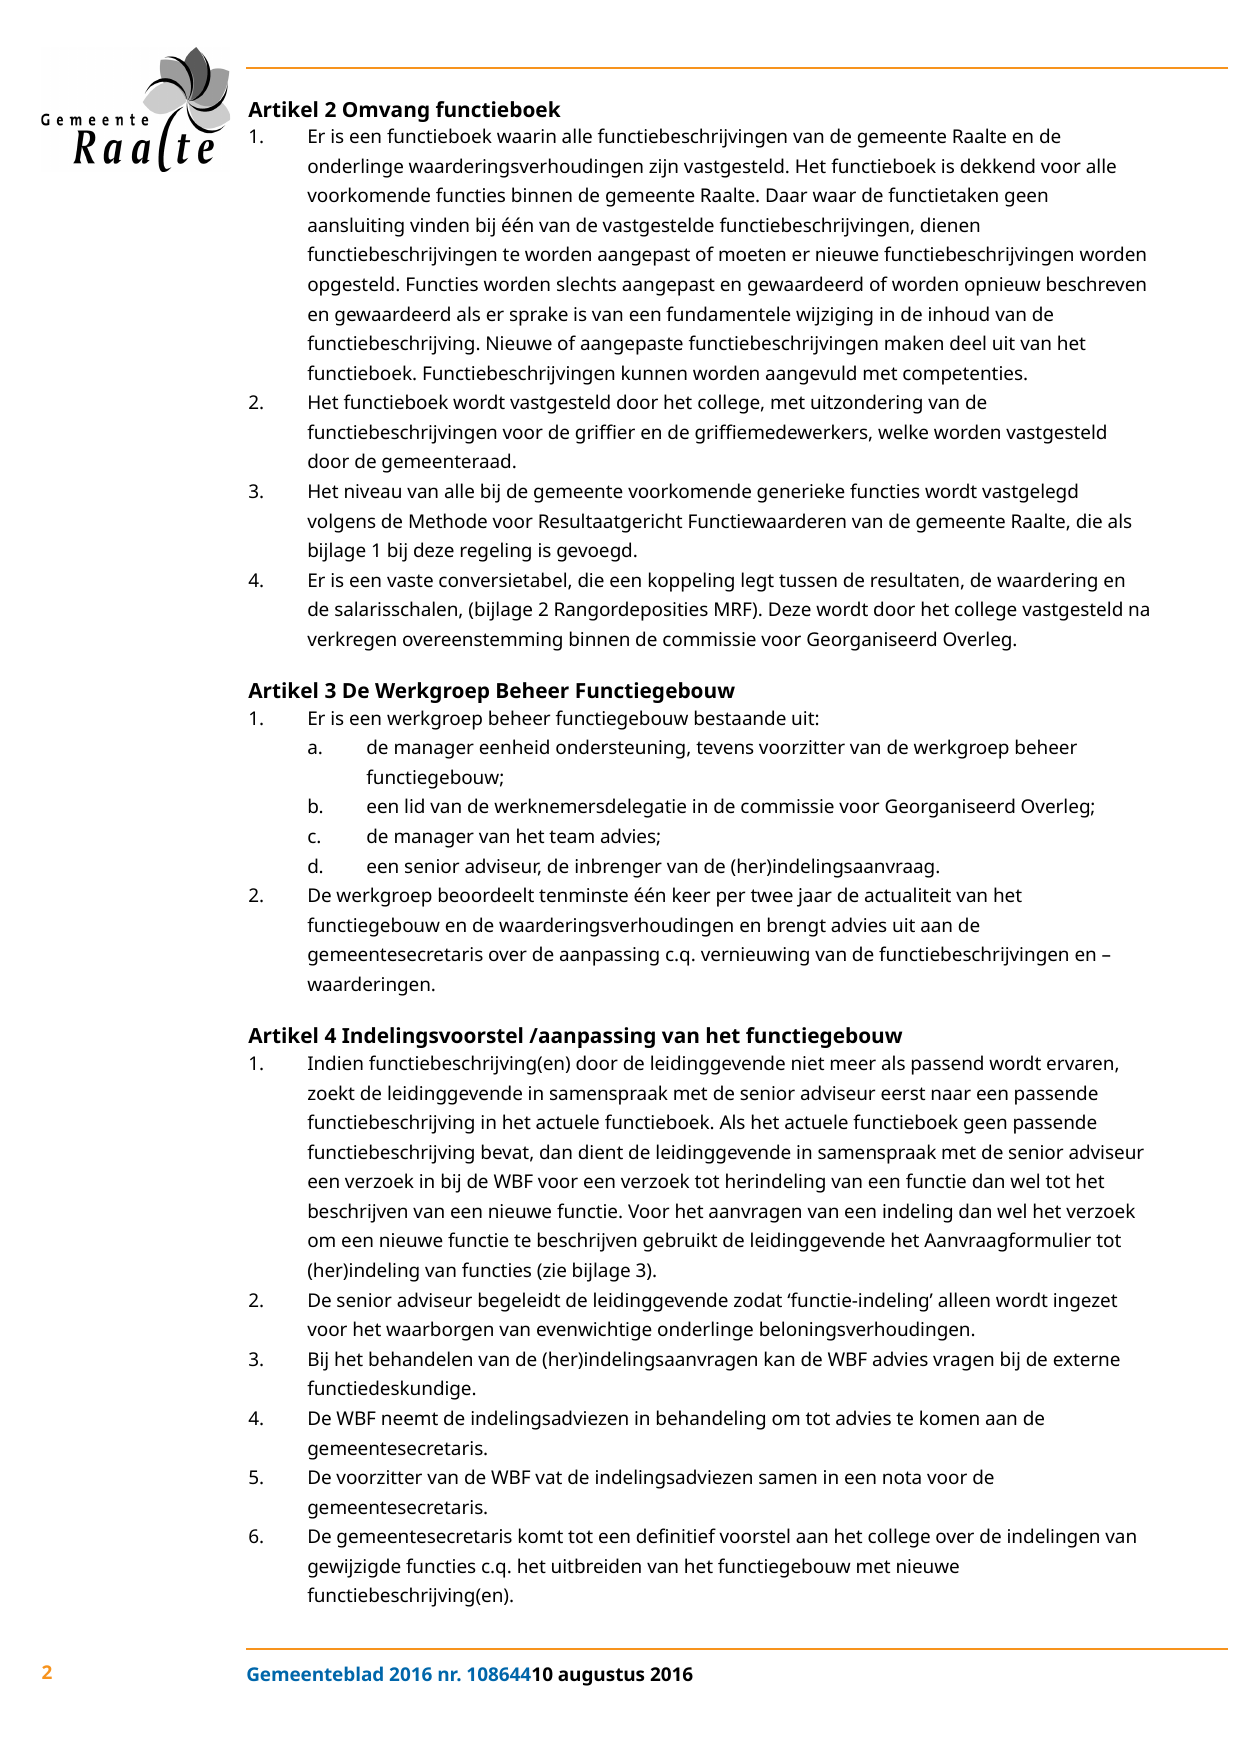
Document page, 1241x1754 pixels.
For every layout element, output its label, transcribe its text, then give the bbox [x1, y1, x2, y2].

list een lid van de werknemersdelegatie in de commissie voor Georganiseerd Overleg; [307, 794, 1152, 819]
text Artikel 2 Omvang functieboek [248, 95, 1152, 123]
list Het functieboek wordt vastgesteld door het college, met uitzondering van de functiebeschrijvingen voor de griffier en de griffiemedewerkers, welke worden vastgesteld door de gemeenteraad. [248, 389, 1152, 474]
list De WBF neemt de indelingsadviezen in behandeling om tot advies te komen aan de gemeentesecretaris. [248, 1405, 1152, 1460]
list Bij het behandelen van de (her)indelingsaanvragen kan de WBF advies vragen bij de externe functiedeskundige. [248, 1346, 1152, 1401]
list een senior adviseur, de inbrenger van de (her)indelingsaanvraag. [307, 853, 1152, 879]
list Het niveau van alle bij de gemeente voorkomende generieke functies wordt vastgelegd volgens de Methode voor Resultaatgericht Functiewaarderen van de gemeente Raalte, die als bijlage 1 bij deze regeling is gevoegd. [248, 478, 1152, 563]
text Artikel 4 Indelingsvoorstel /aanpassing van het functiegebouw [248, 1022, 1152, 1050]
list Er is een functieboek waarin alle functiebeschrijvingen van de gemeente Raalte en de onderlinge waarderingsverhoudingen zijn vastgesteld. Het functieboek is dekkend voor alle voorkomende functies binnen de gemeente Raalte. Daar waar de functietaken geen aansluiting vinden bij één van de vastgestelde functiebeschrijvingen, dienen functiebeschrijvingen te worden aangepast of moeten er nieuwe functiebeschrijvingen worden opgesteld. Functies worden slechts aangepast en gewaardeerd of worden opnieuw beschreven en gewaardeerd als er sprake is van een fundamentele wijziging in de inhoud van de functiebeschrijving. Nieuwe of aangepaste functiebeschrijvingen maken deel uit van het functieboek. Functiebeschrijvingen kunnen worden aangevuld met competenties. [248, 123, 1152, 386]
text Artikel 3 De Werkgroep Beheer Functiegebouw [248, 677, 1152, 705]
list De werkgroep beoordeelt tenminste één keer per twee jaar de actualiteit van het functiegebouw en de waarderingsverhoudingen en brengt advies uit aan de gemeentesecretaris over de aanpassing c.q. vernieuwing van de functiebeschrijvingen en –waarderingen. [248, 882, 1152, 997]
list De voorzitter van de WBF vat de indelingsadviezen samen in een nota voor de gemeentesecretaris. [248, 1464, 1152, 1519]
list De senior adviseur begeleidt de leidinggevende zodat ‘functie-indeling’ alleen wordt ingezet voor het waarborgen van evenwichtige onderlinge beloningsverhoudingen. [248, 1287, 1152, 1342]
list De gemeentesecretaris komt tot een definitief voorstel aan het college over de indelingen van gewijzigde functies c.q. het uitbreiden van het functiegebouw met nieuwe functiebeschrijving(en). [248, 1523, 1152, 1608]
list Indien functiebeschrijving(en) door de leidinggevende niet meer als passend wordt ervaren, zoekt de leidinggevende in samenspraak met de senior adviseur eerst naar een passende functiebeschrijving in het actuele functieboek. Als het actuele functieboek geen passende functiebeschrijving bevat, dan dient de leidinggevende in samenspraak met de senior adviseur een verzoek in bij de WBF voor een verzoek tot herindeling van een functie dan wel tot het beschrijven van een nieuwe functie. Voor het aanvragen van een indeling dan wel het verzoek om een nieuwe functie te beschrijven gebruikt de leidinggevende het Aanvraagformulier tot (her)indeling van functies (zie bijlage 3). [248, 1050, 1152, 1283]
list de manager van het team advies; [307, 823, 1152, 849]
list Er is een werkgroep beheer functiegebouw bestaande uit: [248, 705, 1152, 731]
list de manager eenheid ondersteuning, tevens voorzitter van de werkgroep beheer functiegebouw; [307, 734, 1152, 790]
picture [41, 47, 231, 172]
list Er is een vaste conversietabel, die een koppeling legt tussen de resultaten, de waardering en de salarisschalen, (bijlage 2 Rangordeposities MRF). Deze wordt door het college vastgesteld na verkregen overeenstemming binnen de commissie voor Georganiseerd Overleg. [248, 567, 1152, 652]
